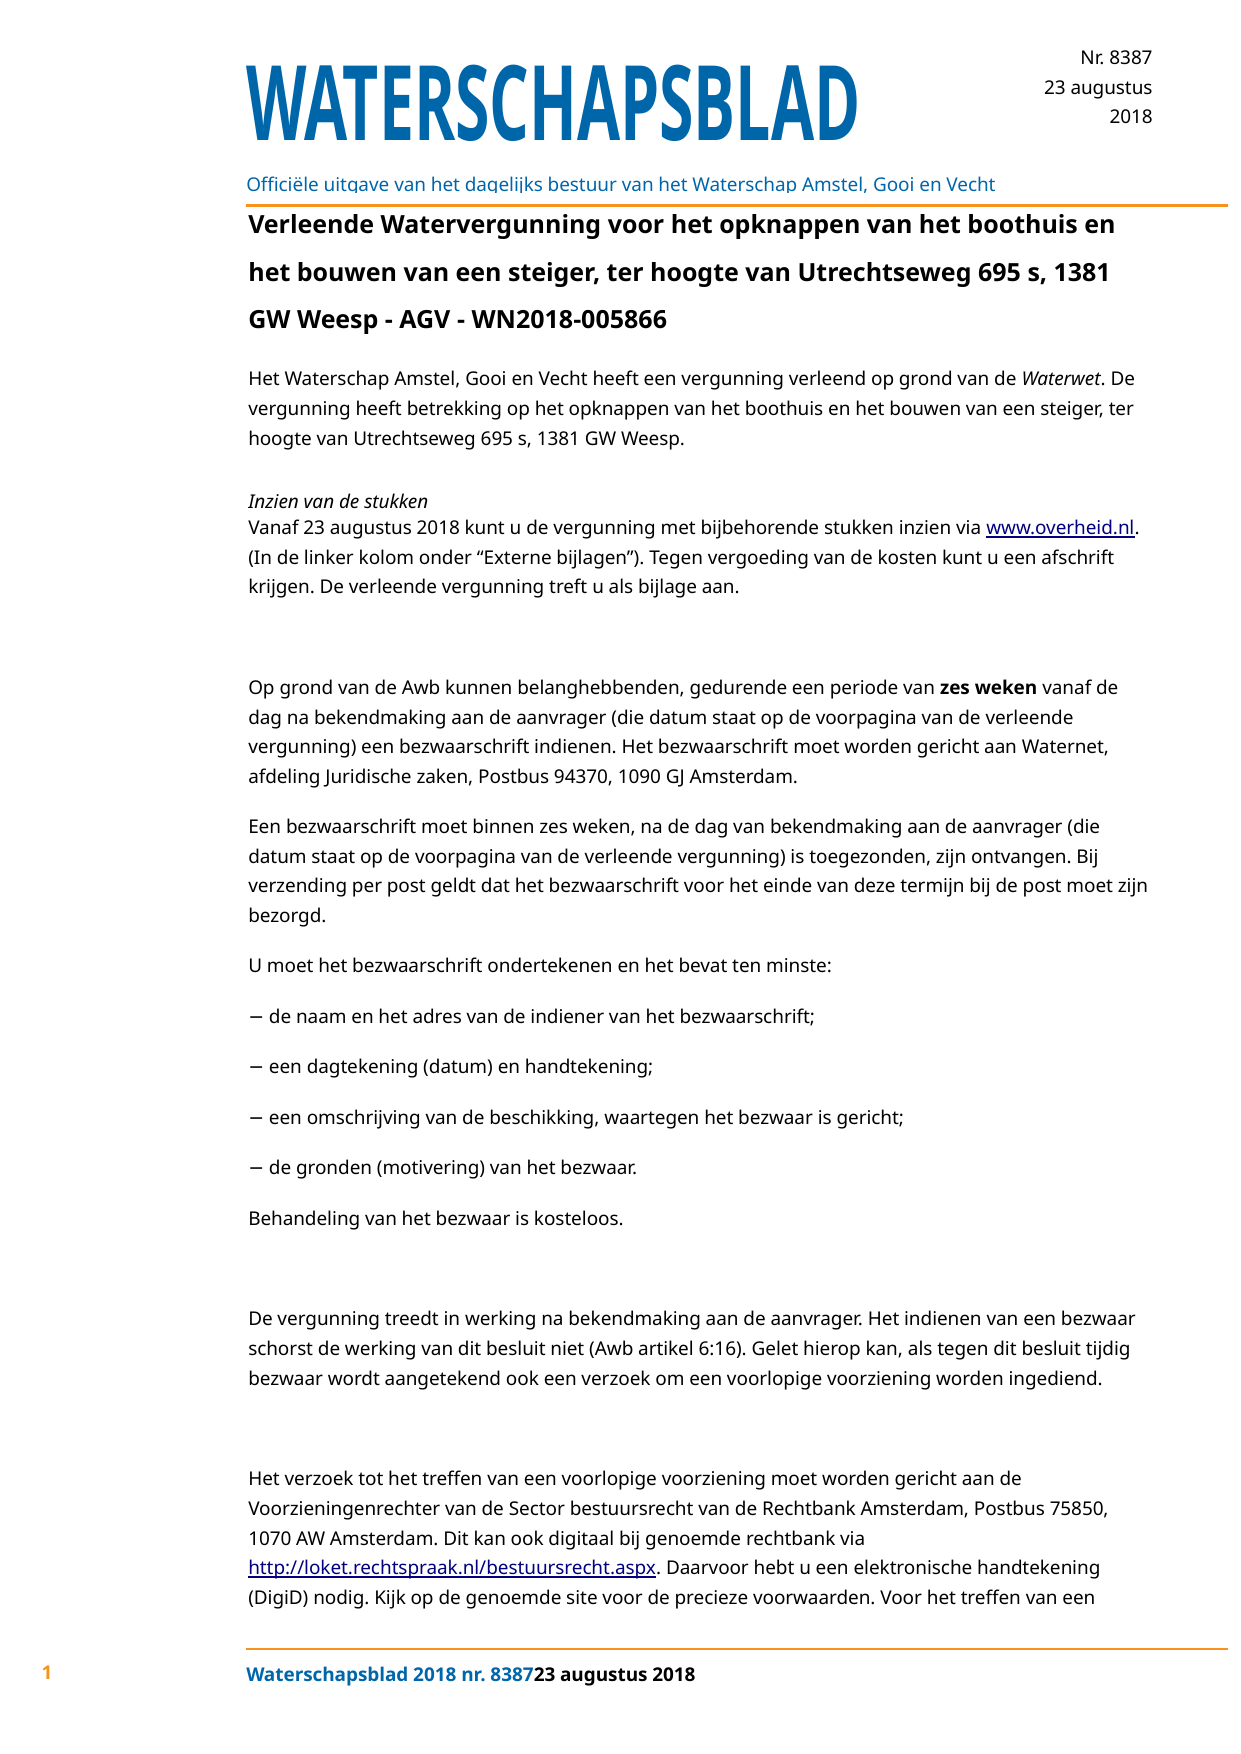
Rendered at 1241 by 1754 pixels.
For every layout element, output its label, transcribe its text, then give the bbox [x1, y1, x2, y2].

text − een dagtekening (datum) en handtekening; [248, 1053, 1152, 1079]
text Op grond van de Awb kunnen belanghebbenden, gedurende een periode van zes weken vanaf de dag na bekendmaking aan de aanvrager (die datum staat op de voorpagina van de verleende vergunning) een bezwaarschrift indienen. Het bezwaarschrift moet worden gericht aan Waternet, afdeling Juridische zaken, Postbus 94370, 1090 GJ Amsterdam. [248, 674, 1152, 789]
picture [41, 47, 231, 172]
text Een bezwaarschrift moet binnen zes weken, na de dag van bekendmaking aan de aanvrager (die datum staat op de voorpagina van de verleende vergunning) is toegezonden, zijn ontvangen. Bij verzending per post geldt dat het bezwaarschrift voor het einde van deze termijn bij de post moet zijn bezorgd. [248, 813, 1152, 928]
text Behandeling van het bezwaar is kosteloos. [248, 1205, 1152, 1231]
text Inzien van de stukken [248, 489, 1152, 514]
text − een omschrijving van de beschikking, waartegen het bezwaar is gericht; [248, 1104, 1152, 1130]
text De vergunning treedt in werking na bekendmaking aan de aanvrager. Het indienen van een bezwaar schorst de werking van dit besluit niet (Awb artikel 6:16). Gelet hierop kan, als tegen dit besluit tijdig bezwaar wordt aangetekend ook een verzoek om een voorlopige voorziening worden ingediend. [248, 1306, 1152, 1391]
text U moet het bezwaarschrift ondertekenen en het bevat ten minste: [248, 953, 1152, 978]
text Vanaf 23 augustus 2018 kunt u de vergunning met bijbehorende stukken inzien via www.overheid.nl. (In de linker kolom onder “Externe bijlagen”). Tegen vergoeding van de kosten kunt u een afschrift krijgen. De verleende vergunning treft u als bijlage aan. [248, 514, 1152, 599]
text Het Waterschap Amstel, Gooi en Vecht heeft een vergunning verleend op grond van de Waterwet. De vergunning heeft betrekking op het opknappen van het boothuis en het bouwen van een steiger, ter hoogte van Utrechtseweg 695 s, 1381 GW Weesp. [248, 366, 1152, 450]
text − de naam en het adres van de indiener van het bezwaarschrift; [248, 1003, 1152, 1029]
text − de gronden (motivering) van het bezwaar. [248, 1154, 1152, 1180]
text Het verzoek tot het treffen van een voorlopige voorziening moet worden gericht aan de Voorzieningenrechter van de Sector bestuursrecht van de Rechtbank Amsterdam, Postbus 75850, 1070 AW Amsterdam. Dit kan ook digitaal bij genoemde rechtbank via http://loket.rechtspraak.nl/bestuursrecht.aspx. Daarvoor hebt u een elektronische handtekening (DigiD) nodig. Kijk op de genoemde site voor de precieze voorwaarden. Voor het treffen van een [248, 1466, 1152, 1610]
text Verleende Watervergunning voor het opknappen van het boothuis en het bouwen van een steiger, ter hoogte van Utrechtseweg 695 s, 1381 GW Weesp - AGV - WN2018-005866 [248, 207, 1152, 336]
